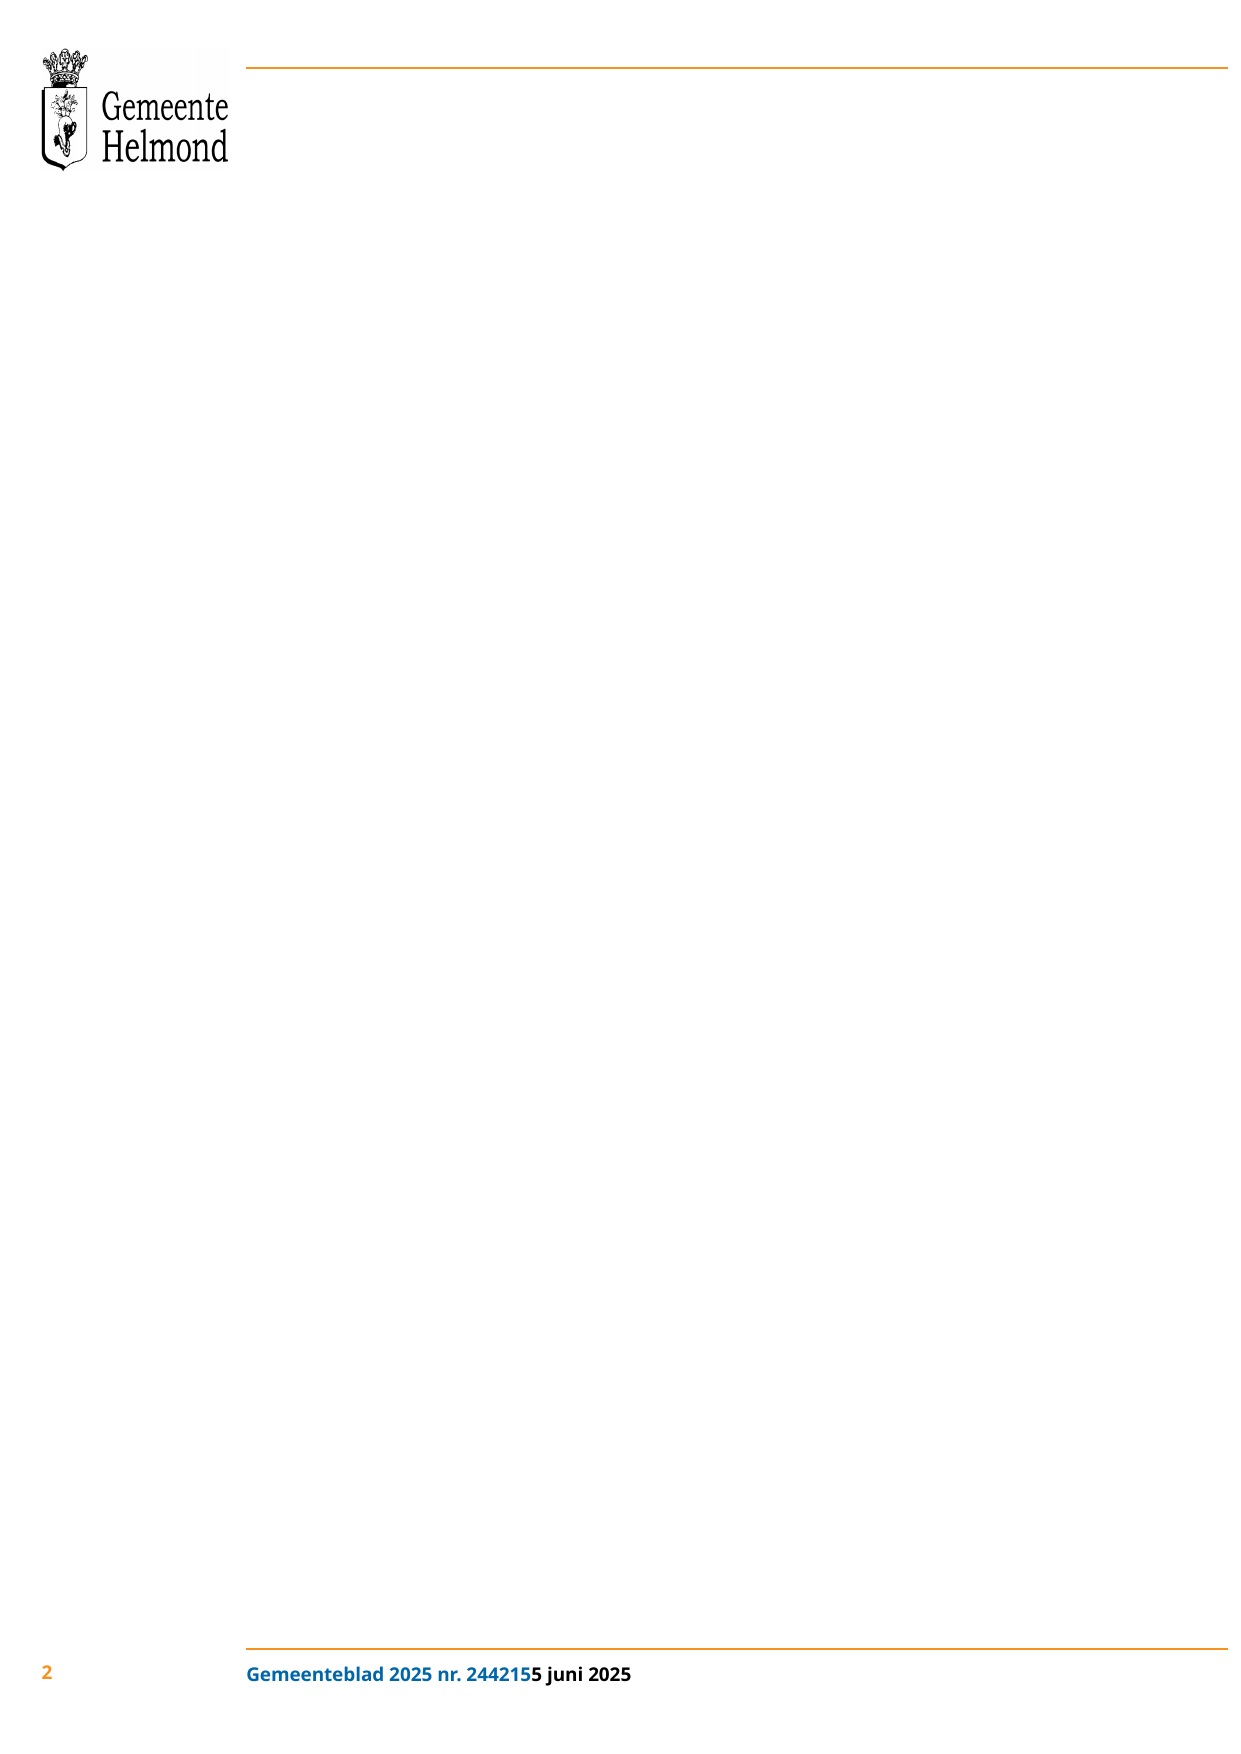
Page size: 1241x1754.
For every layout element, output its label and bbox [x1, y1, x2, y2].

picture [41, 47, 231, 172]
